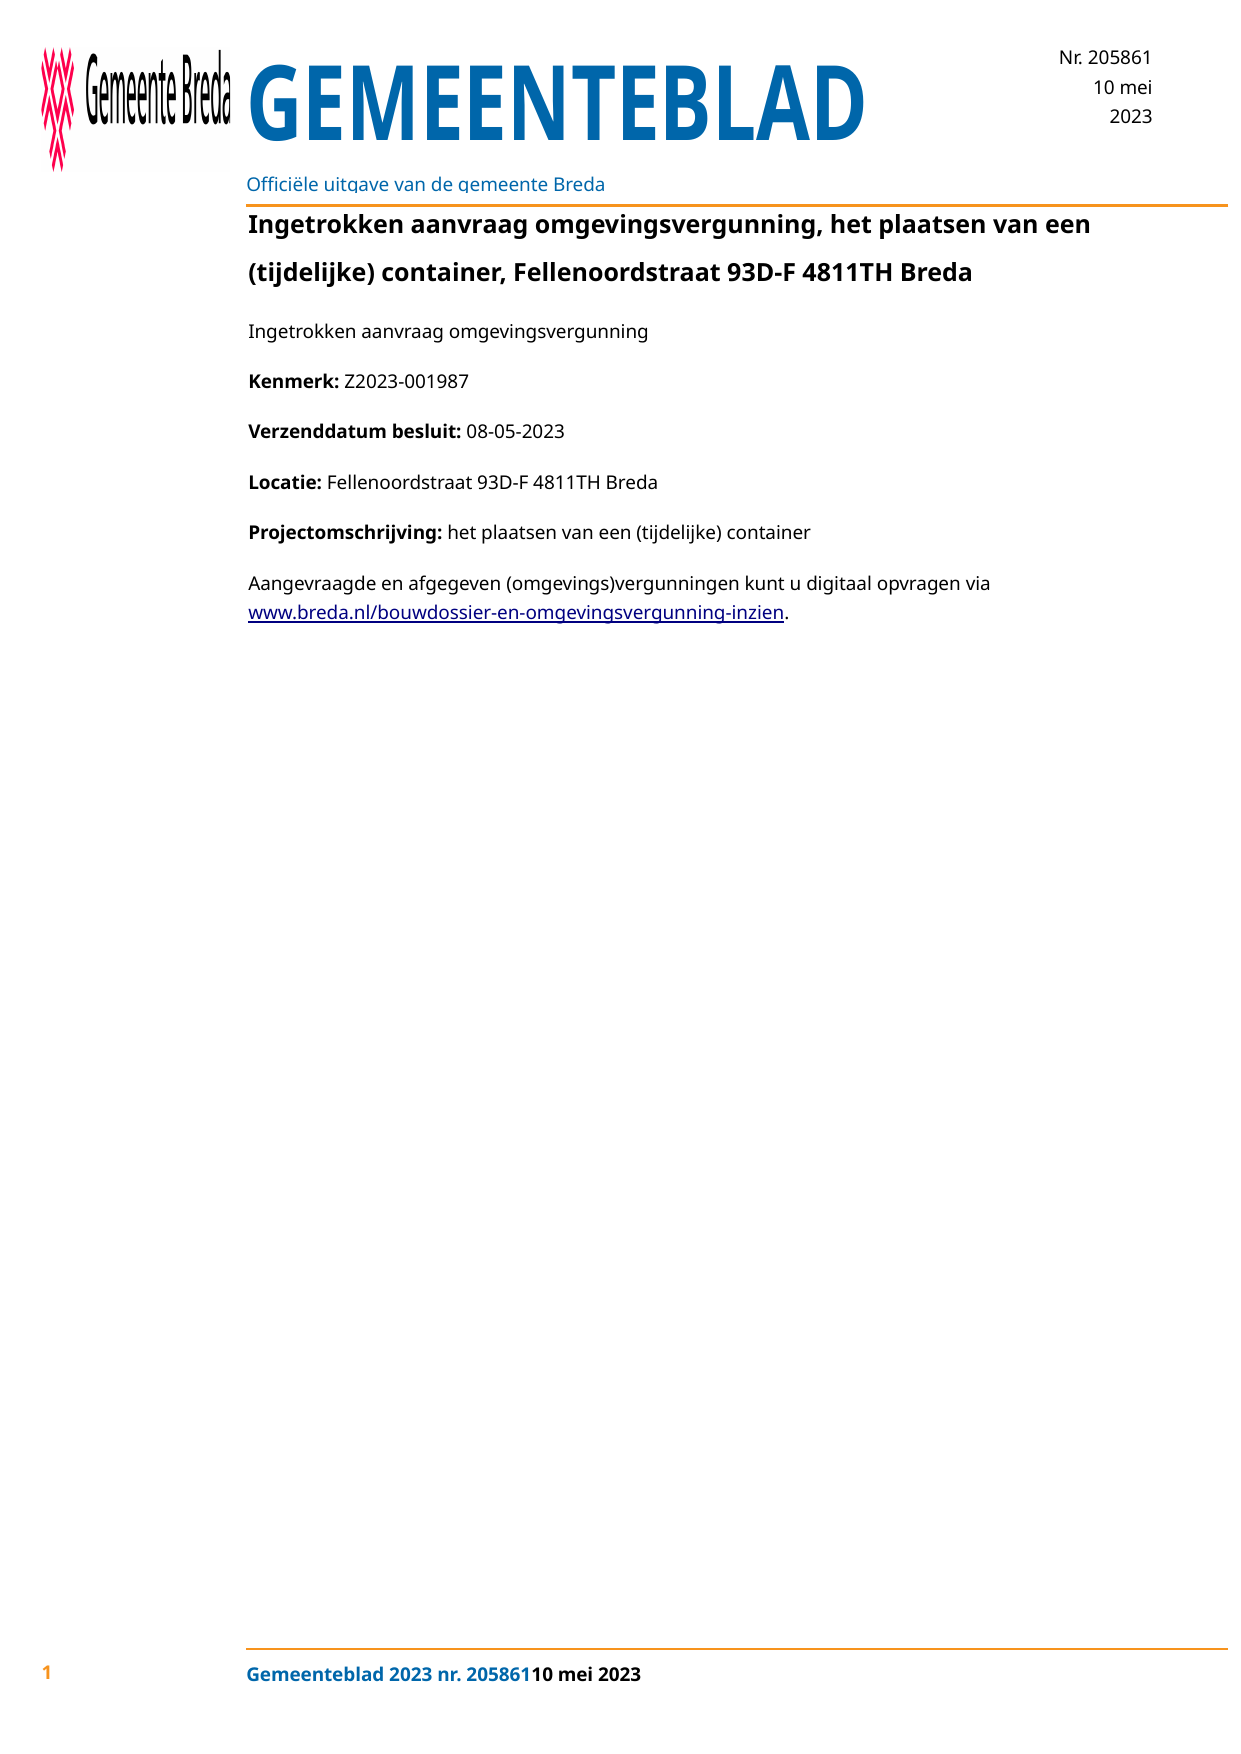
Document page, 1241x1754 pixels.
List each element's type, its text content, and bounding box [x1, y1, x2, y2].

text Ingetrokken aanvraag omgevingsvergunning, het plaatsen van een (tijdelijke) container, Fellenoordstraat 93D-F 4811TH Breda [248, 207, 1152, 288]
picture [41, 47, 231, 172]
text Ingetrokken aanvraag omgevingsvergunning [248, 318, 1152, 344]
text Kenmerk: Z2023-001987 [248, 368, 1152, 394]
text Projectomschrijving: het plaatsen van een (tijdelijke) container [248, 519, 1152, 545]
text Verzenddatum besluit: 08-05-2023 [248, 419, 1152, 444]
text Locatie: Fellenoordstraat 93D-F 4811TH Breda [248, 469, 1152, 495]
text Aangevraagde en afgegeven (omgevings)vergunningen kunt u digitaal opvragen via www.breda.nl/bouwdossier-en-omgevingsvergunning-inzien. [248, 570, 1152, 625]
